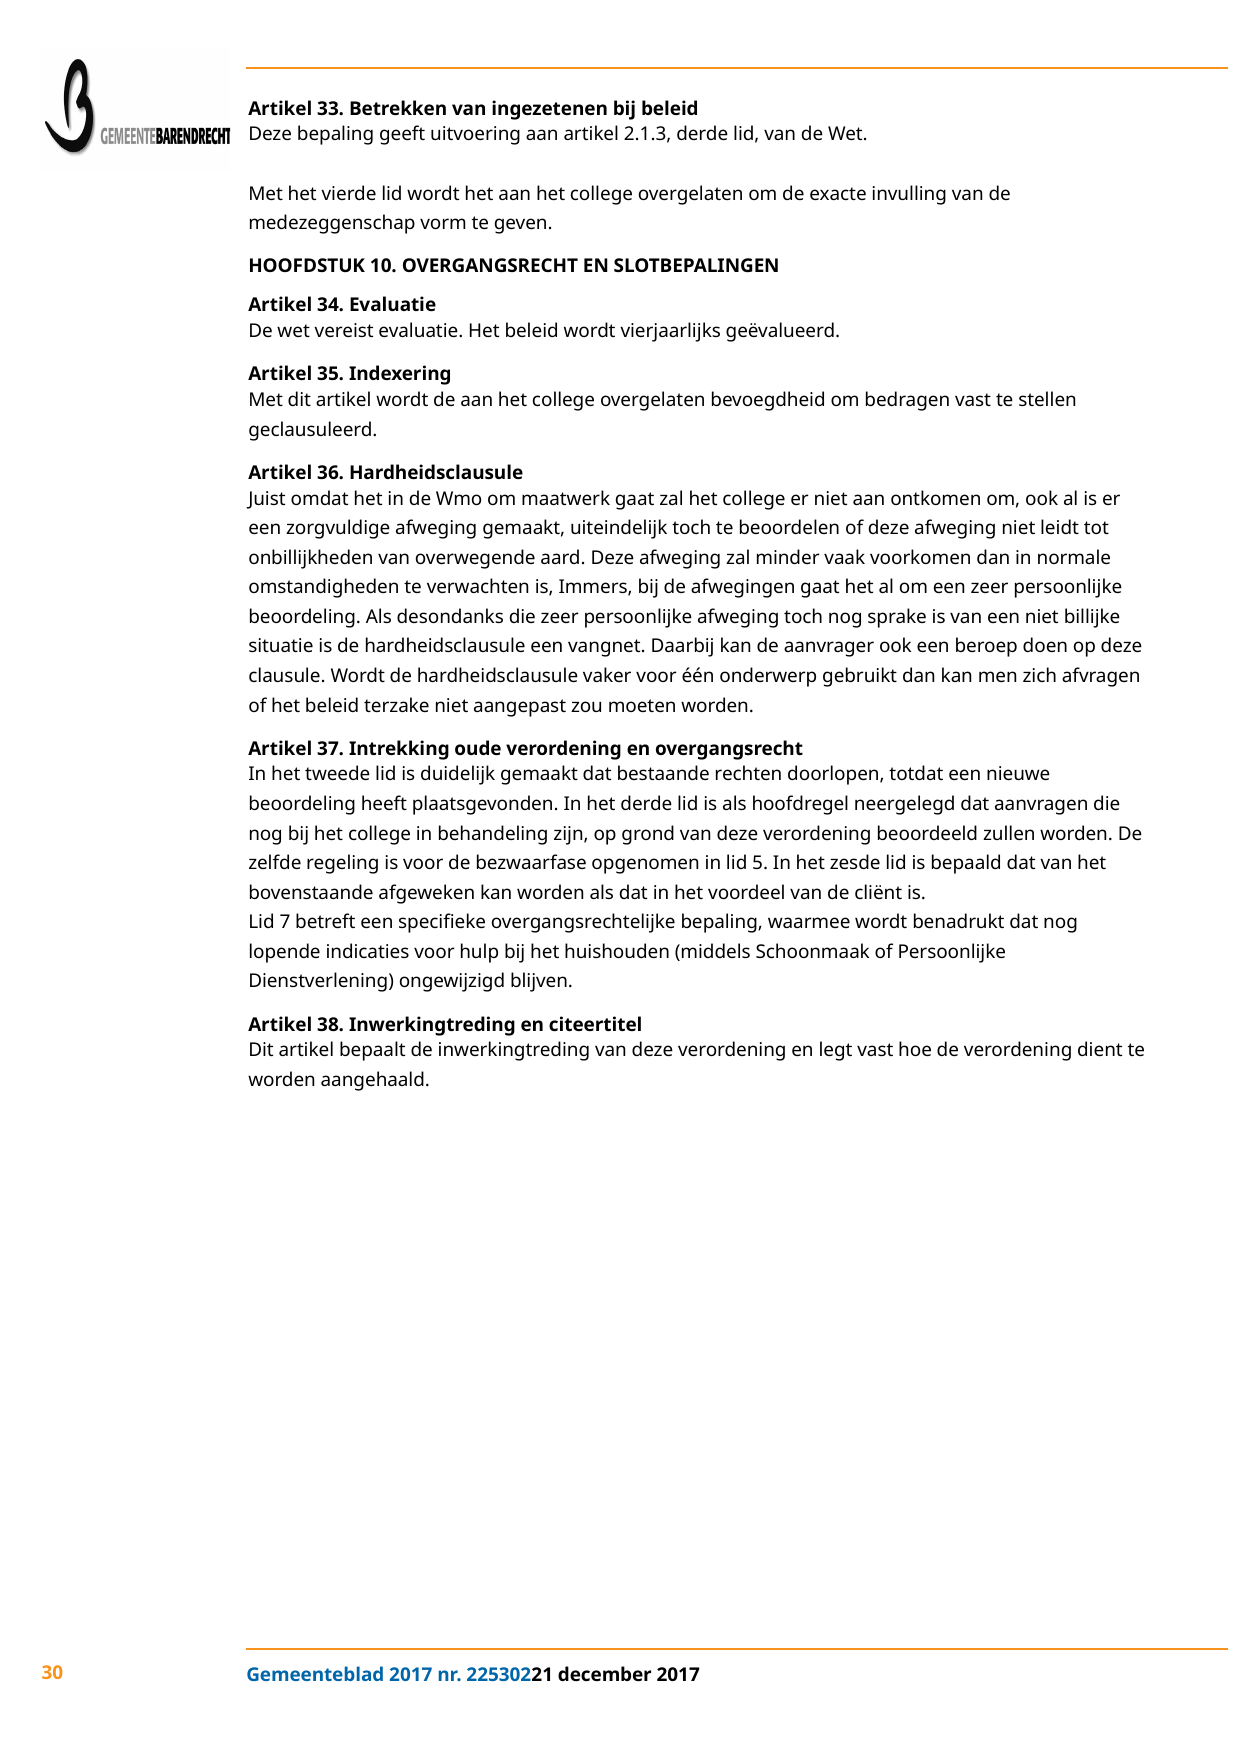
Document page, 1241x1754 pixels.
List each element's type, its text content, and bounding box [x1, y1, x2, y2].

text Met het vierde lid wordt het aan het college overgelaten om de exacte invulling van de medezeggenschap vorm te geven. [248, 180, 1152, 235]
text Artikel 38. Inwerkingtreding en citeertitel [248, 1011, 1152, 1037]
text Artikel 35. Indexering [248, 361, 1152, 386]
text Lid 7 betreft een specifieke overgangsrechtelijke bepaling, waarmee wordt benadrukt dat nog lopende indicaties voor hulp bij het huishouden (middels Schoonmaak of Persoonlijke Dienstverlening) ongewijzigd blijven. [248, 908, 1152, 993]
picture [41, 47, 231, 172]
text Deze bepaling geeft uitvoering aan artikel 2.1.3, derde lid, van de Wet. [248, 121, 1152, 146]
text Juist omdat het in de Wmo om maatwerk gaat zal het college er niet aan ontkomen om, ook al is er een zorgvuldige afweging gemaakt, uiteindelijk toch te beoordelen of deze afweging niet leidt tot onbillijkheden van overwegende aard. Deze afweging zal minder vaak voorkomen dan in normale omstandigheden te verwachten is, Immers, bij de afwegingen gaat het al om een zeer persoonlijke beoordeling. Als desondanks die zeer persoonlijke afweging toch nog sprake is van een niet billijke situatie is de hardheidsclausule een vangnet. Daarbij kan de aanvrager ook een beroep doen op deze clausule. Wordt de hardheidsclausule vaker voor één onderwerp gebruikt dan kan men zich afvragen of het beleid terzake niet aangepast zou moeten worden. [248, 485, 1152, 717]
text De wet vereist evaluatie. Het beleid wordt vierjaarlijks geëvalueerd. [248, 317, 1152, 343]
text HOOFDSTUK 10. OVERGANGSRECHT EN SLOTBEPALINGEN [248, 252, 1152, 278]
text Met dit artikel wordt de aan het college overgelaten bevoegdheid om bedragen vast te stellen geclausuleerd. [248, 386, 1152, 442]
text Artikel 34. Evaluatie [248, 292, 1152, 317]
text Artikel 36. Hardheidsclausule [248, 459, 1152, 485]
text Dit artikel bepaalt de inwerkingtreding van deze verordening en legt vast hoe de verordening dient te worden aangehaald. [248, 1037, 1152, 1092]
text Artikel 33. Betrekken van ingezetenen bij beleid [248, 95, 1152, 121]
text In het tweede lid is duidelijk gemaakt dat bestaande rechten doorlopen, totdat een nieuwe beoordeling heeft plaatsgevonden. In het derde lid is als hoofdregel neergelegd dat aanvragen die nog bij het college in behandeling zijn, op grond van deze verordening beoordeeld zullen worden. De zelfde regeling is voor de bezwaarfase opgenomen in lid 5. In het zesde lid is bepaald dat van het bovenstaande afgeweken kan worden als dat in het voordeel van de cliënt is. [248, 761, 1152, 905]
text Artikel 37. Intrekking oude verordening en overgangsrecht [248, 735, 1152, 761]
